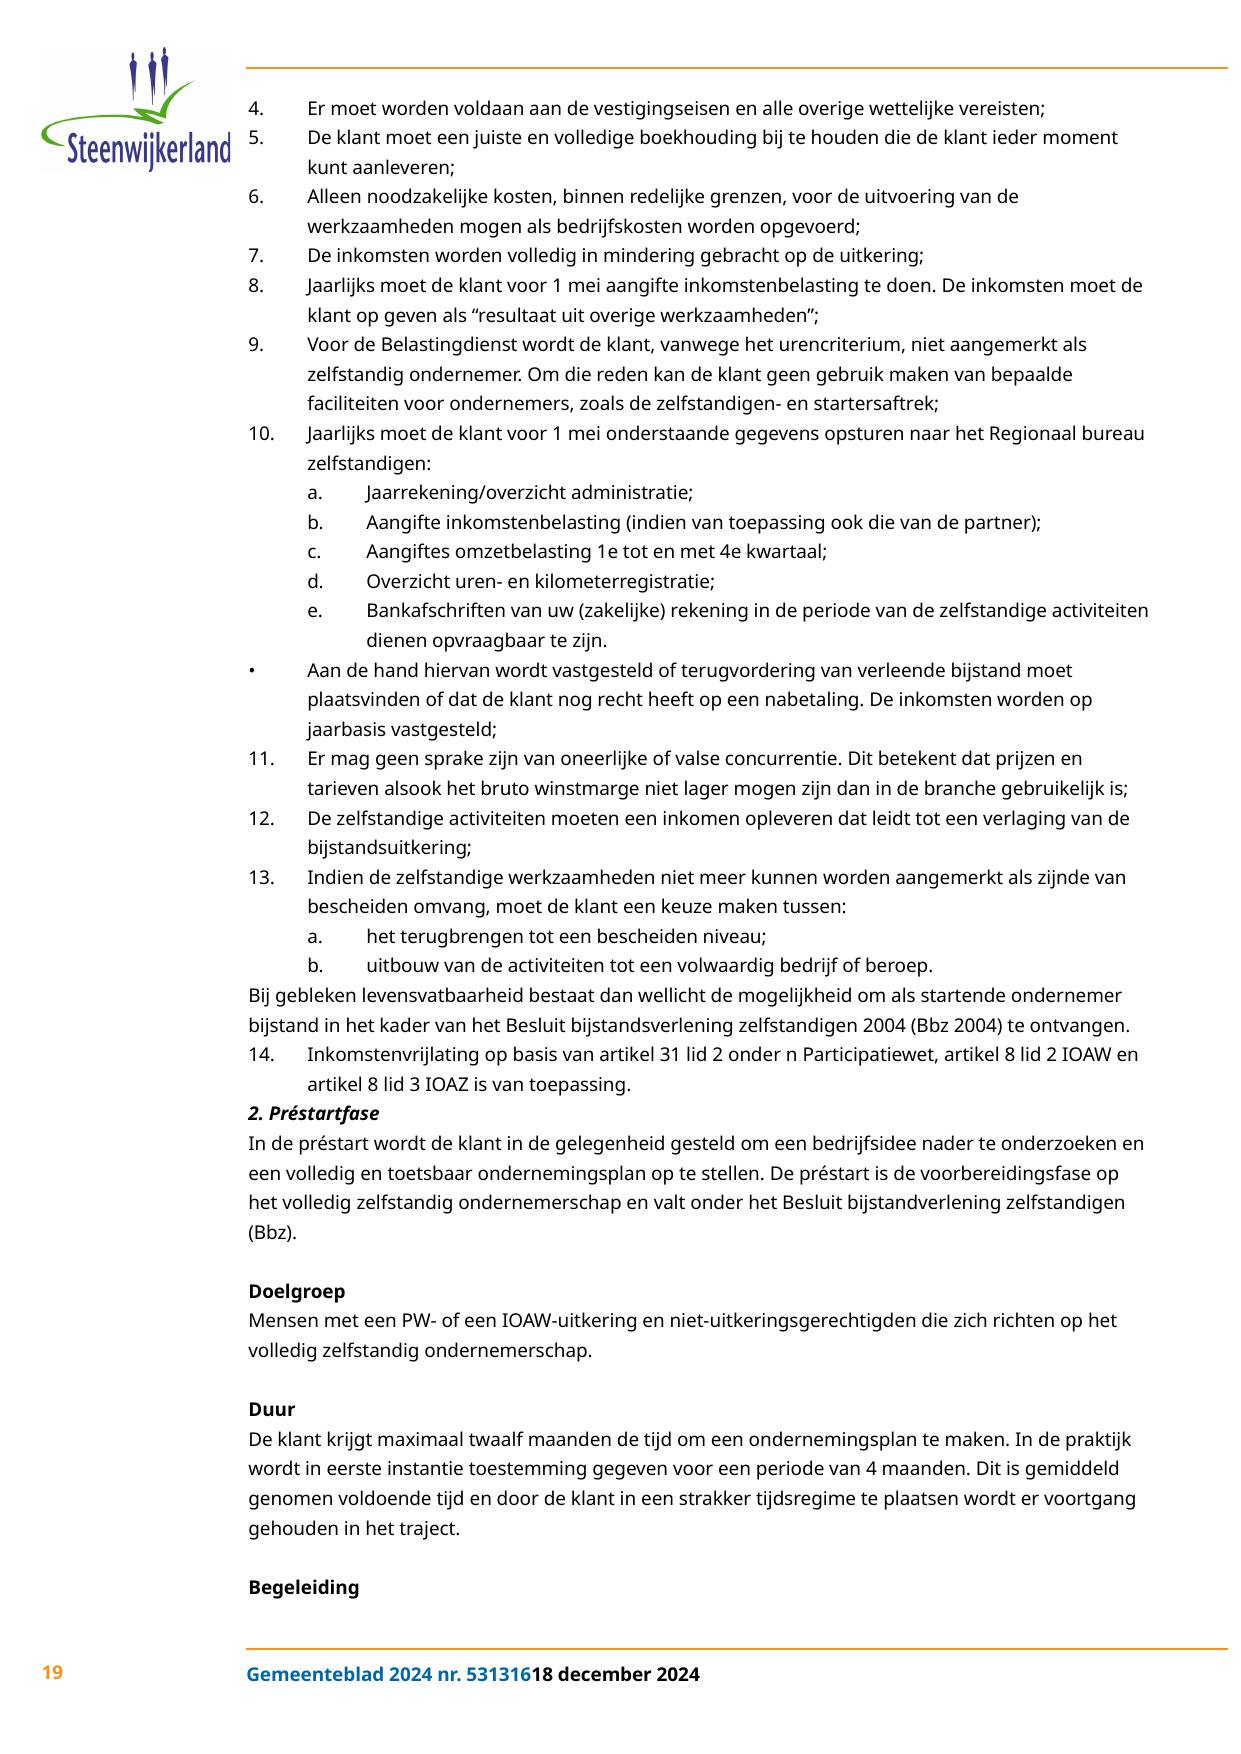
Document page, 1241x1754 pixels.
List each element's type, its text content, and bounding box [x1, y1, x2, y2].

list Overzicht uren- en kilometerregistratie; [307, 568, 1152, 594]
list Voor de Belastingdienst wordt de klant, vanwege het urencriterium, niet aangemerkt als zelfstandig ondernemer. Om die reden kan de klant geen gebruik maken van bepaalde faciliteiten voor ondernemers, zoals de zelfstandigen- en startersaftrek; [248, 331, 1152, 416]
list Er mag geen sprake zijn van oneerlijke of valse concurrentie. Dit betekent dat prijzen en tarieven alsook het bruto winstmarge niet lager mogen zijn dan in de branche gebruikelijk is; [248, 746, 1152, 801]
list Aangifte inkomstenbelasting (indien van toepassing ook die van de partner); [307, 509, 1152, 535]
list Jaarlijks moet de klant voor 1 mei aangifte inkomstenbelasting te doen. De inkomsten moet de klant op geven als “resultaat uit overige werkzaamheden”; [248, 272, 1152, 328]
list uitbouw van de activiteiten tot een volwaardig bedrijf of beroep. [307, 953, 1152, 978]
list Aangiftes omzetbelasting 1e tot en met 4e kwartaal; [307, 538, 1152, 564]
list Er moet worden voldaan aan de vestigingseisen en alle overige wettelijke vereisten; [248, 95, 1152, 121]
text Mensen met een PW- of een IOAW-uitkering en niet-uitkeringsgerechtigden die zich richten op het volledig zelfstandig ondernemerschap. [248, 1308, 1152, 1363]
list Alleen noodzakelijke kosten, binnen redelijke grenzen, voor de uitvoering van de werkzaamheden mogen als bedrijfskosten worden opgevoerd; [248, 183, 1152, 239]
list De klant moet een juiste en volledige boekhouding bij te houden die de klant ieder moment kunt aanleveren; [248, 124, 1152, 180]
list Bankafschriften van uw (zakelijke) rekening in de periode van de zelfstandige activiteiten dienen opvraagbaar te zijn. [307, 598, 1152, 653]
text Begeleiding [248, 1574, 1152, 1600]
list het terugbrengen tot een bescheiden niveau; [307, 923, 1152, 949]
list Indien de zelfstandige werkzaamheden niet meer kunnen worden aangemerkt als zijnde van bescheiden omvang, moet de klant een keuze maken tussen: [248, 864, 1152, 919]
list Jaarrekening/overzicht administratie; [307, 479, 1152, 505]
list Aan de hand hiervan wordt vastgesteld of terugvordering van verleende bijstand moet plaatsvinden of dat de klant nog recht heeft op een nabetaling. De inkomsten worden op jaarbasis vastgesteld; [248, 657, 1152, 742]
text De klant krijgt maximaal twaalf maanden de tijd om een ondernemingsplan te maken. In de praktijk wordt in eerste instantie toestemming gegeven voor een periode van 4 maanden. Dit is gemiddeld genomen voldoende tijd en door de klant in een strakker tijdsregime te plaatsen wordt er voortgang gehouden in het traject. [248, 1426, 1152, 1541]
text Bij gebleken levensvatbaarheid bestaat dan wellicht de mogelijkheid om als startende ondernemer bijstand in het kader van het Besluit bijstandsverlening zelfstandigen 2004 (Bbz 2004) te ontvangen. [248, 982, 1152, 1038]
list De zelfstandige activiteiten moeten een inkomen opleveren dat leidt tot een verlaging van de bijstandsuitkering; [248, 805, 1152, 860]
list Inkomstenvrijlating op basis van artikel 31 lid 2 onder n Participatiewet, artikel 8 lid 2 IOAW en artikel 8 lid 3 IOAZ is van toepassing. [248, 1041, 1152, 1097]
text 2. Préstartfase [248, 1101, 1152, 1126]
text In de préstart wordt de klant in de gelegenheid gesteld om een bedrijfsidee nader te onderzoeken en een volledig en toetsbaar ondernemingsplan op te stellen. De préstart is de voorbereidingsfase op het volledig zelfstandig ondernemerschap en valt onder het Besluit bijstandverlening zelfstandigen (Bbz). [248, 1130, 1152, 1245]
text Doelgroep [248, 1278, 1152, 1304]
text Duur [248, 1396, 1152, 1422]
picture [41, 47, 231, 172]
list Jaarlijks moet de klant voor 1 mei onderstaande gegevens opsturen naar het Regionaal bureau zelfstandigen: [248, 420, 1152, 476]
list De inkomsten worden volledig in mindering gebracht op de uitkering; [248, 243, 1152, 268]
